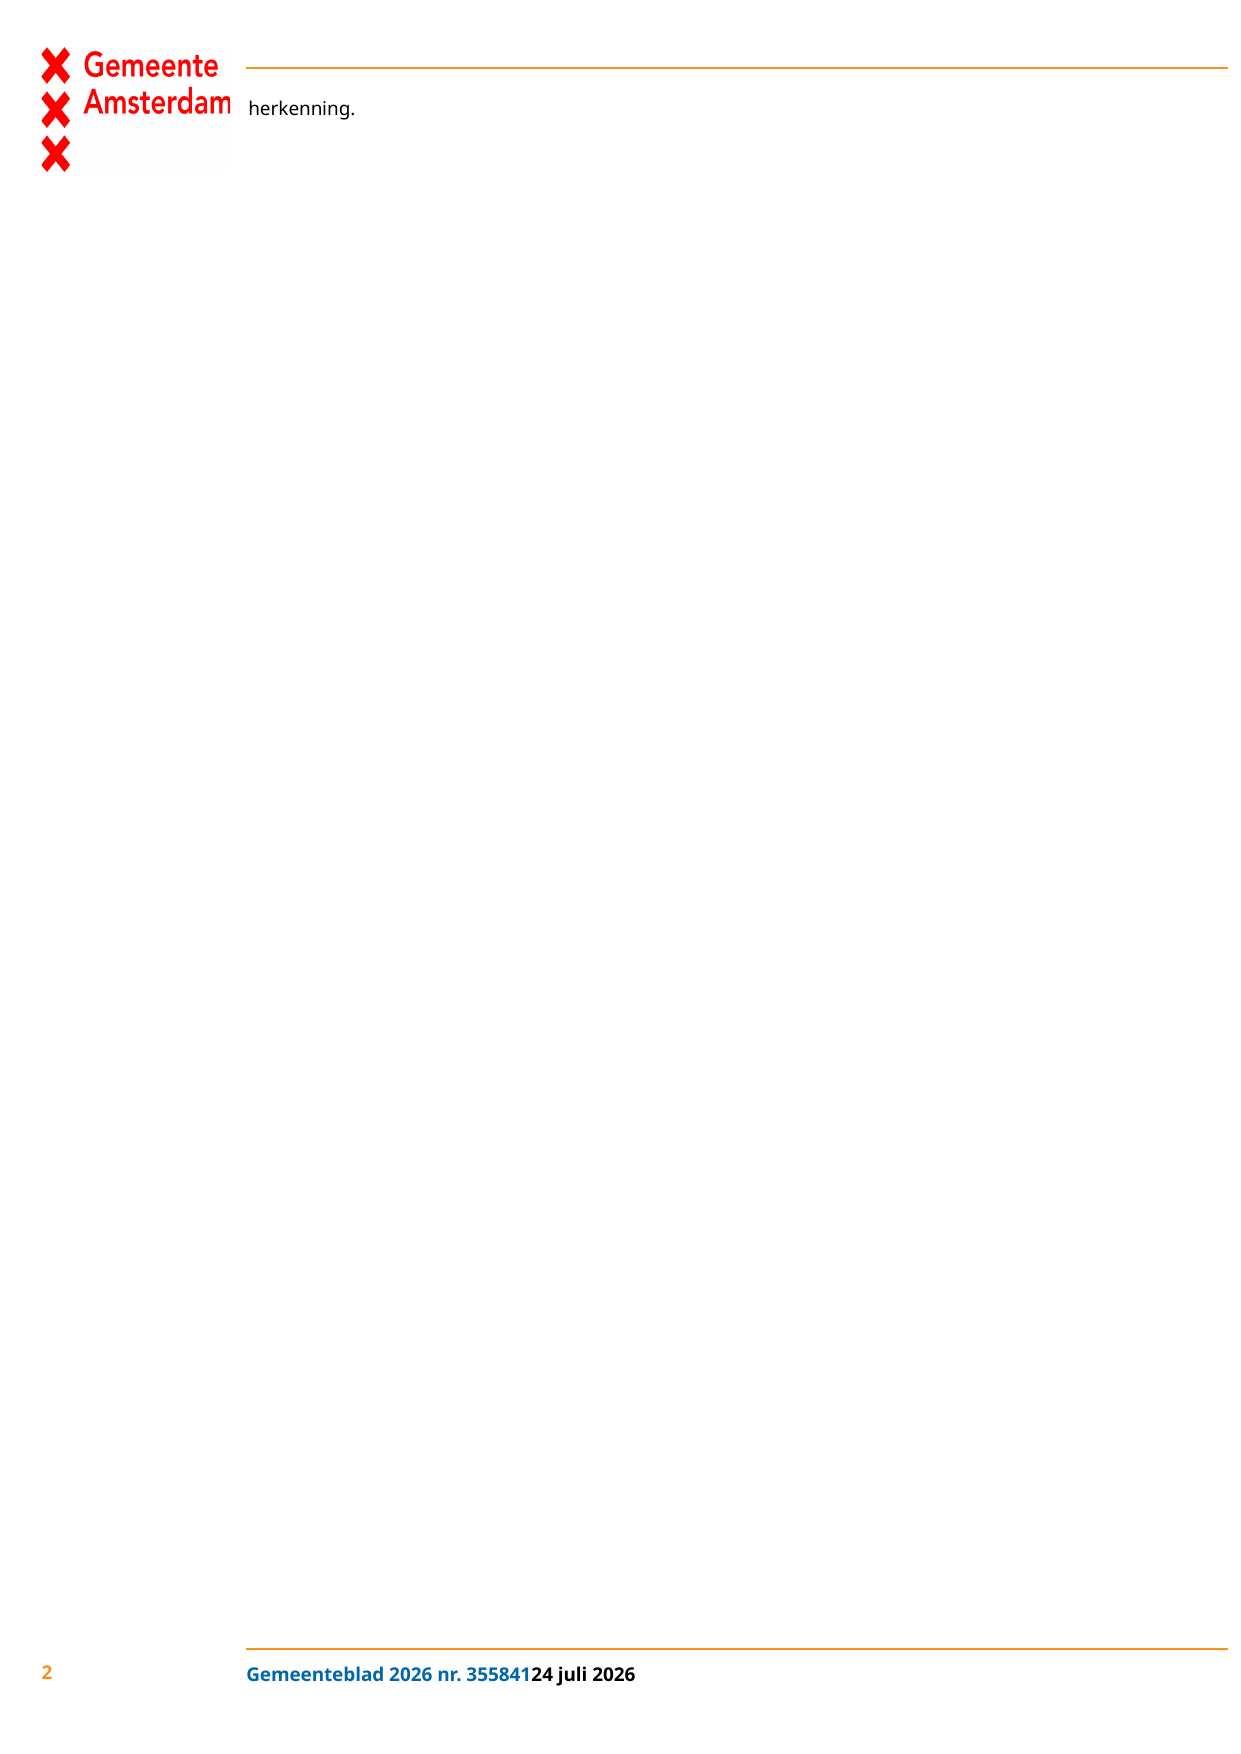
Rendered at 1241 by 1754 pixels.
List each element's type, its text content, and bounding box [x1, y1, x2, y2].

text herkenning. [248, 95, 1152, 121]
picture [41, 47, 231, 172]
